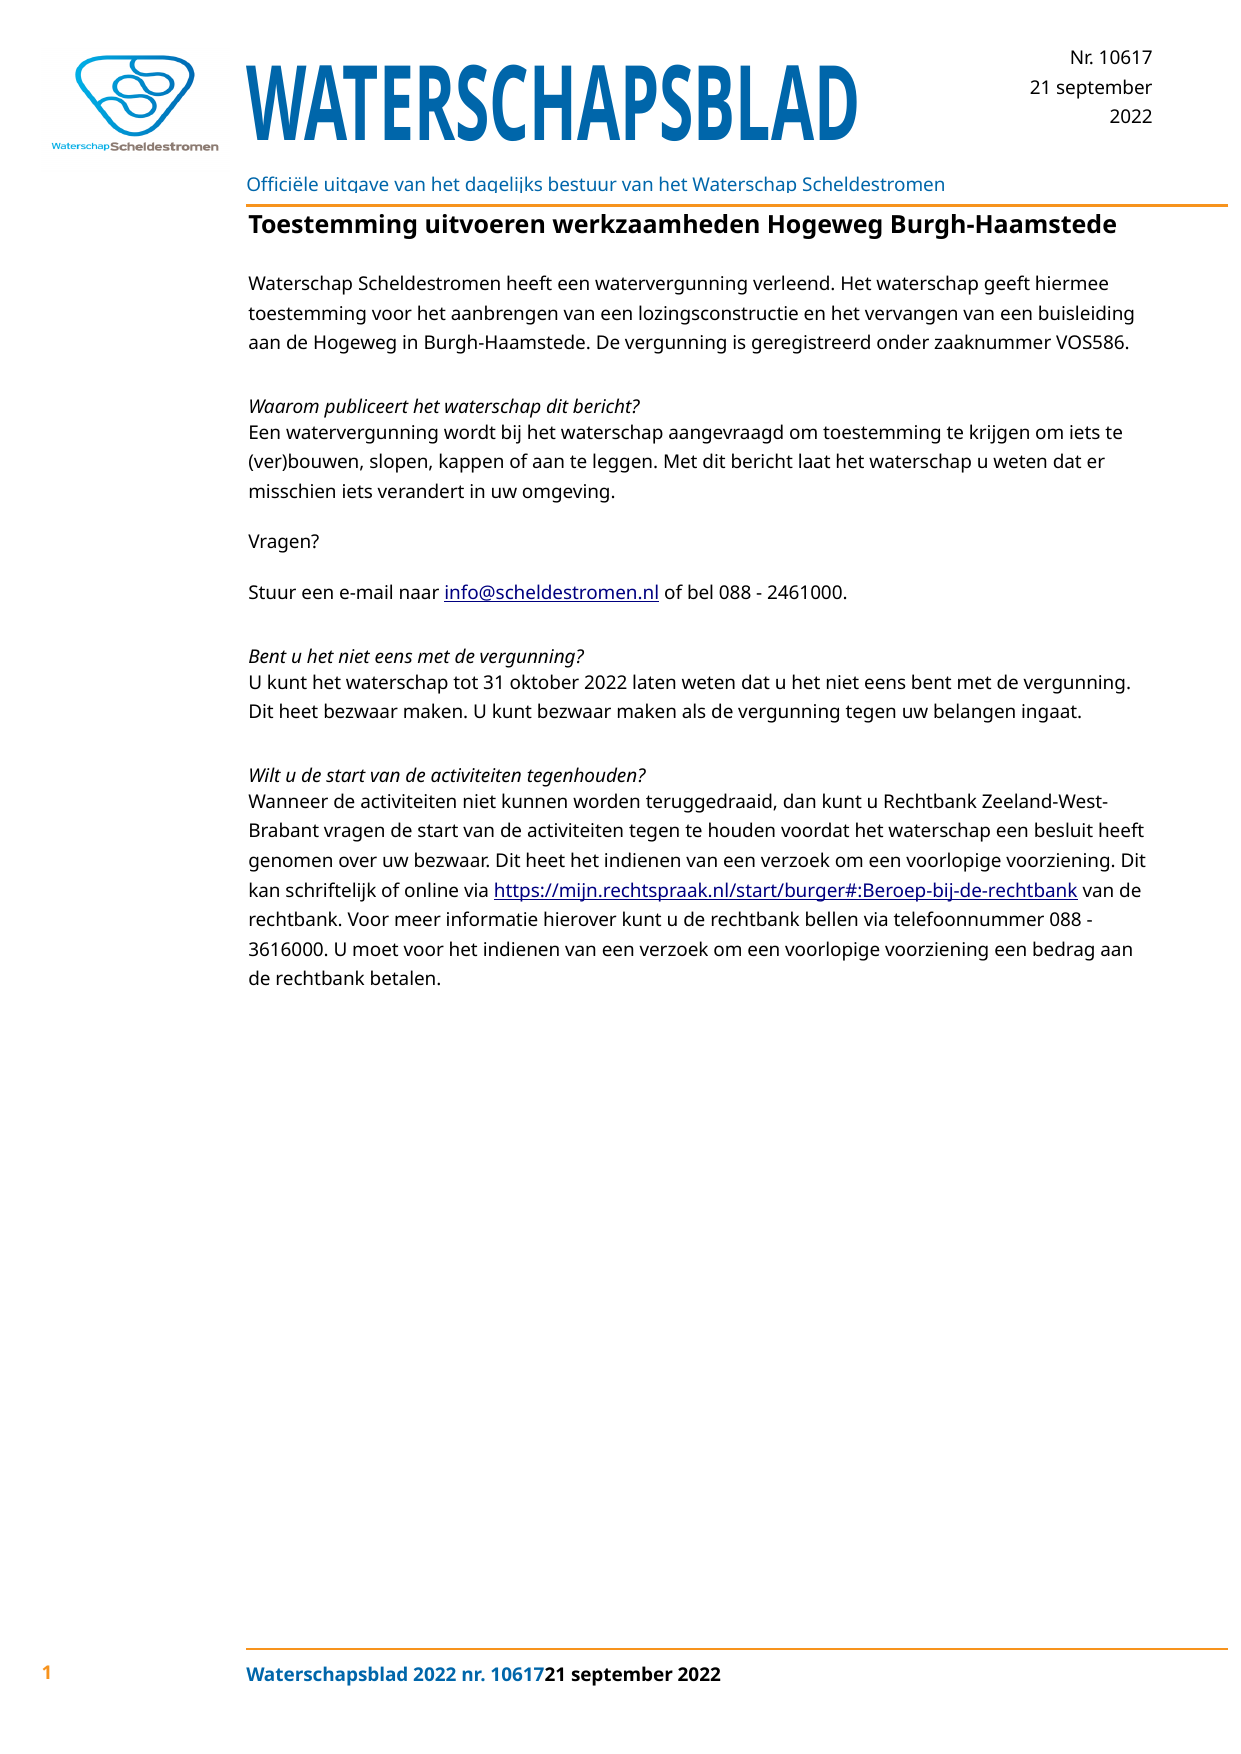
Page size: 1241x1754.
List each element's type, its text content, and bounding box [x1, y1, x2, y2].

text Waterschap Scheldestromen heeft een watervergunning verleend. Het waterschap geeft hiermee toestemming voor het aanbrengen van een lozingsconstructie en het vervangen van een buisleiding aan de Hogeweg in Burgh-Haamstede. De vergunning is geregistreerd onder zaaknummer VOS586. [248, 270, 1152, 355]
text Wanneer de activiteiten niet kunnen worden teruggedraaid, dan kunt u Rechtbank Zeeland-West-Brabant vragen de start van de activiteiten tegen te houden voordat het waterschap een besluit heeft genomen over uw bezwaar. Dit heet het indienen van een verzoek om een voorlopige voorziening. Dit kan schriftelijk of online via https://mijn.rechtspraak.nl/start/burger#:Beroep-bij-de-rechtbank van de rechtbank. Voor meer informatie hierover kunt u de rechtbank bellen via telefoonnummer 088 - 3616000. U moet voor het indienen van een verzoek om een voorlopige voorziening een bedrag aan de rechtbank betalen. [248, 788, 1152, 991]
text U kunt het waterschap tot 31 oktober 2022 laten weten dat u het niet eens bent met de vergunning. Dit heet bezwaar maken. U kunt bezwaar maken als de vergunning tegen uw belangen ingaat. [248, 669, 1152, 724]
text Wilt u de start van de activiteiten tegenhouden? [248, 762, 1152, 788]
text Toestemming uitvoeren werkzaamheden Hogeweg Burgh-Haamstede [248, 207, 1152, 241]
text Waarom publiceert het waterschap dit bericht? [248, 393, 1152, 419]
text Bent u het niet eens met de vergunning? [248, 643, 1152, 669]
text Stuur een e-mail naar info@scheldestromen.nl of bel 088 - 2461000. [248, 579, 1152, 605]
text Vragen? [248, 529, 1152, 554]
text Een watervergunning wordt bij het waterschap aangevraagd om toestemming te krijgen om iets te (ver)bouwen, slopen, kappen of aan te leggen. Met dit bericht laat het waterschap u weten dat er misschien iets verandert in uw omgeving. [248, 419, 1152, 504]
picture [41, 47, 231, 172]
